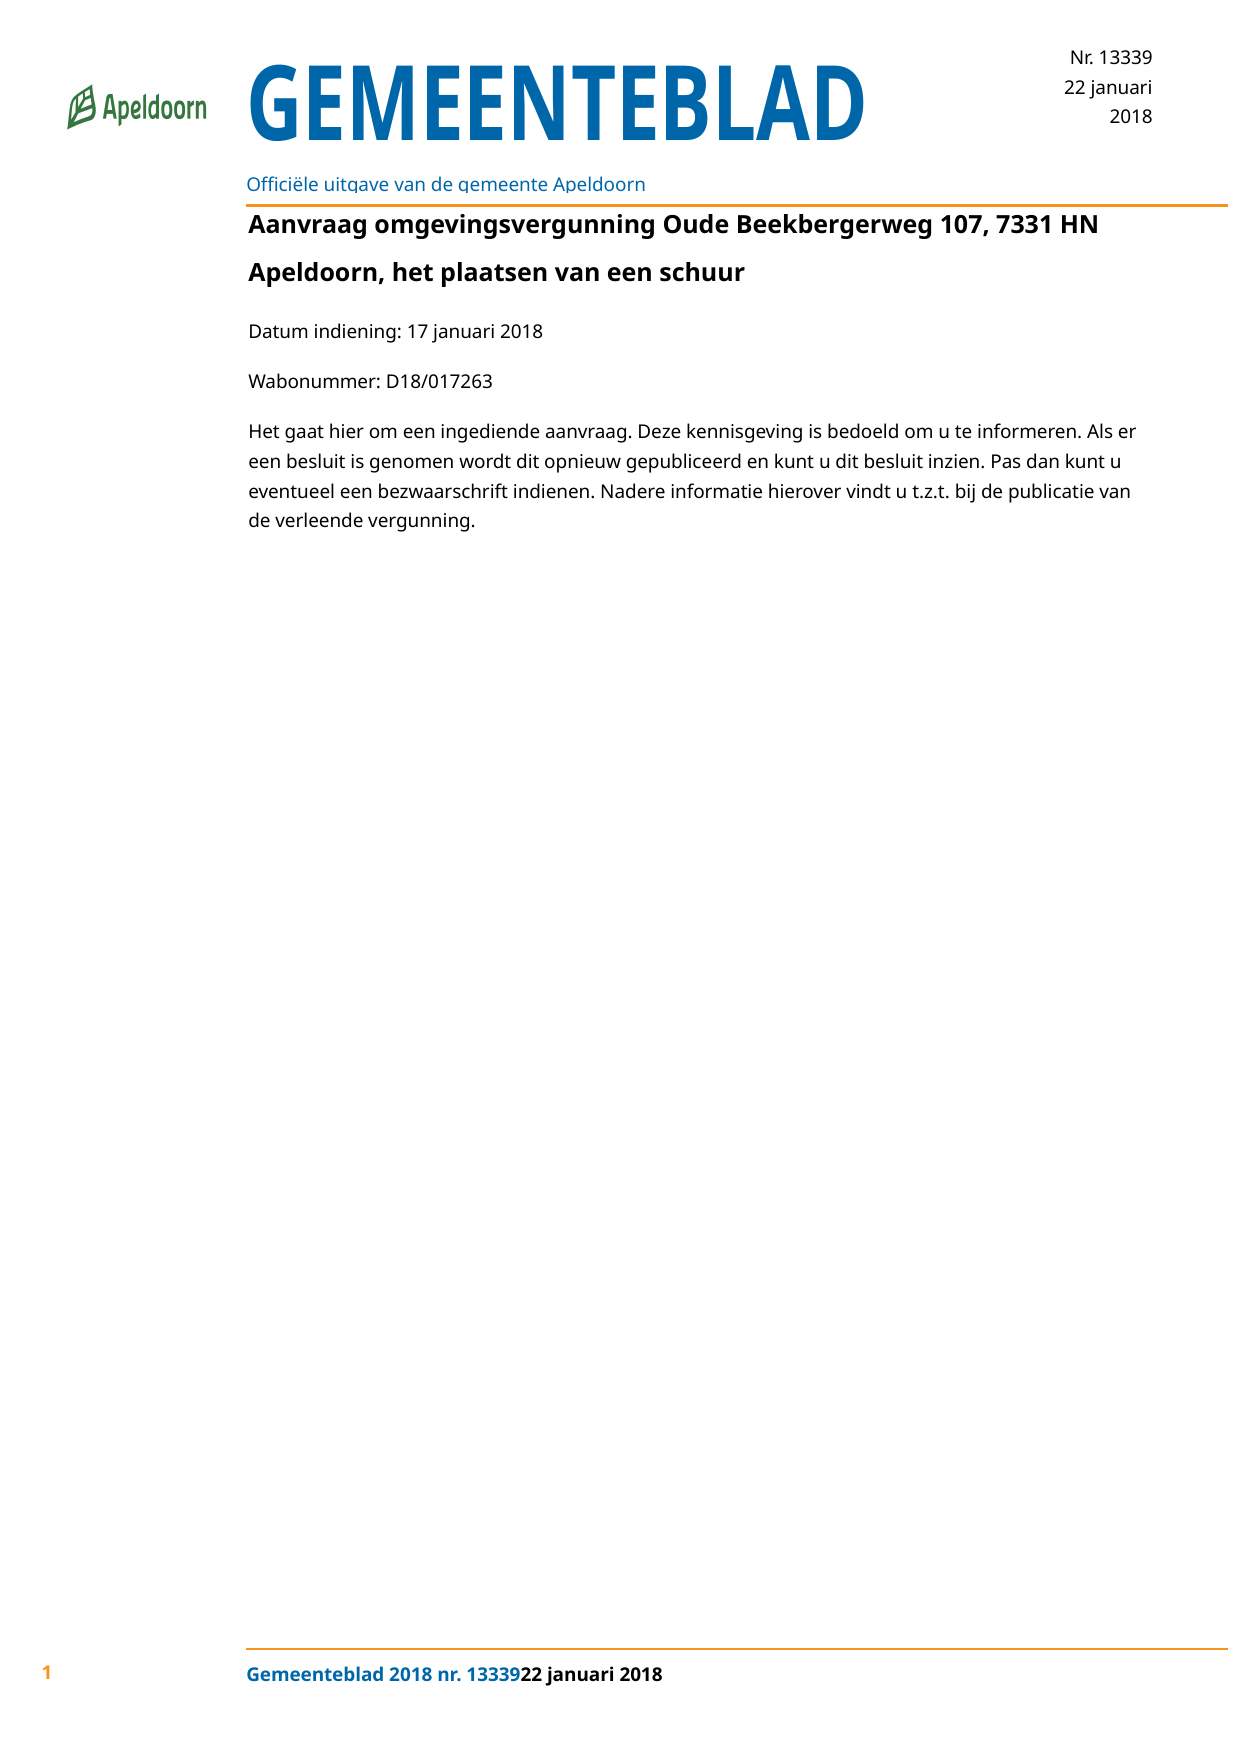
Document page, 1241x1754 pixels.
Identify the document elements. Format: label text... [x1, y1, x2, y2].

text Aanvraag omgevingsvergunning Oude Beekbergerweg 107, 7331 HN Apeldoorn, het plaatsen van een schuur [248, 207, 1152, 288]
picture [41, 47, 231, 172]
text Het gaat hier om een ingediende aanvraag. Deze kennisgeving is bedoeld om u te informeren. Als er een besluit is genomen wordt dit opnieuw gepubliceerd en kunt u dit besluit inzien. Pas dan kunt u eventueel een bezwaarschrift indienen. Nadere informatie hierover vindt u t.z.t. bij de publicatie van de verleende vergunning. [248, 419, 1152, 533]
text Wabonummer: D18/017263 [248, 368, 1152, 394]
text Datum indiening: 17 januari 2018 [248, 318, 1152, 344]
